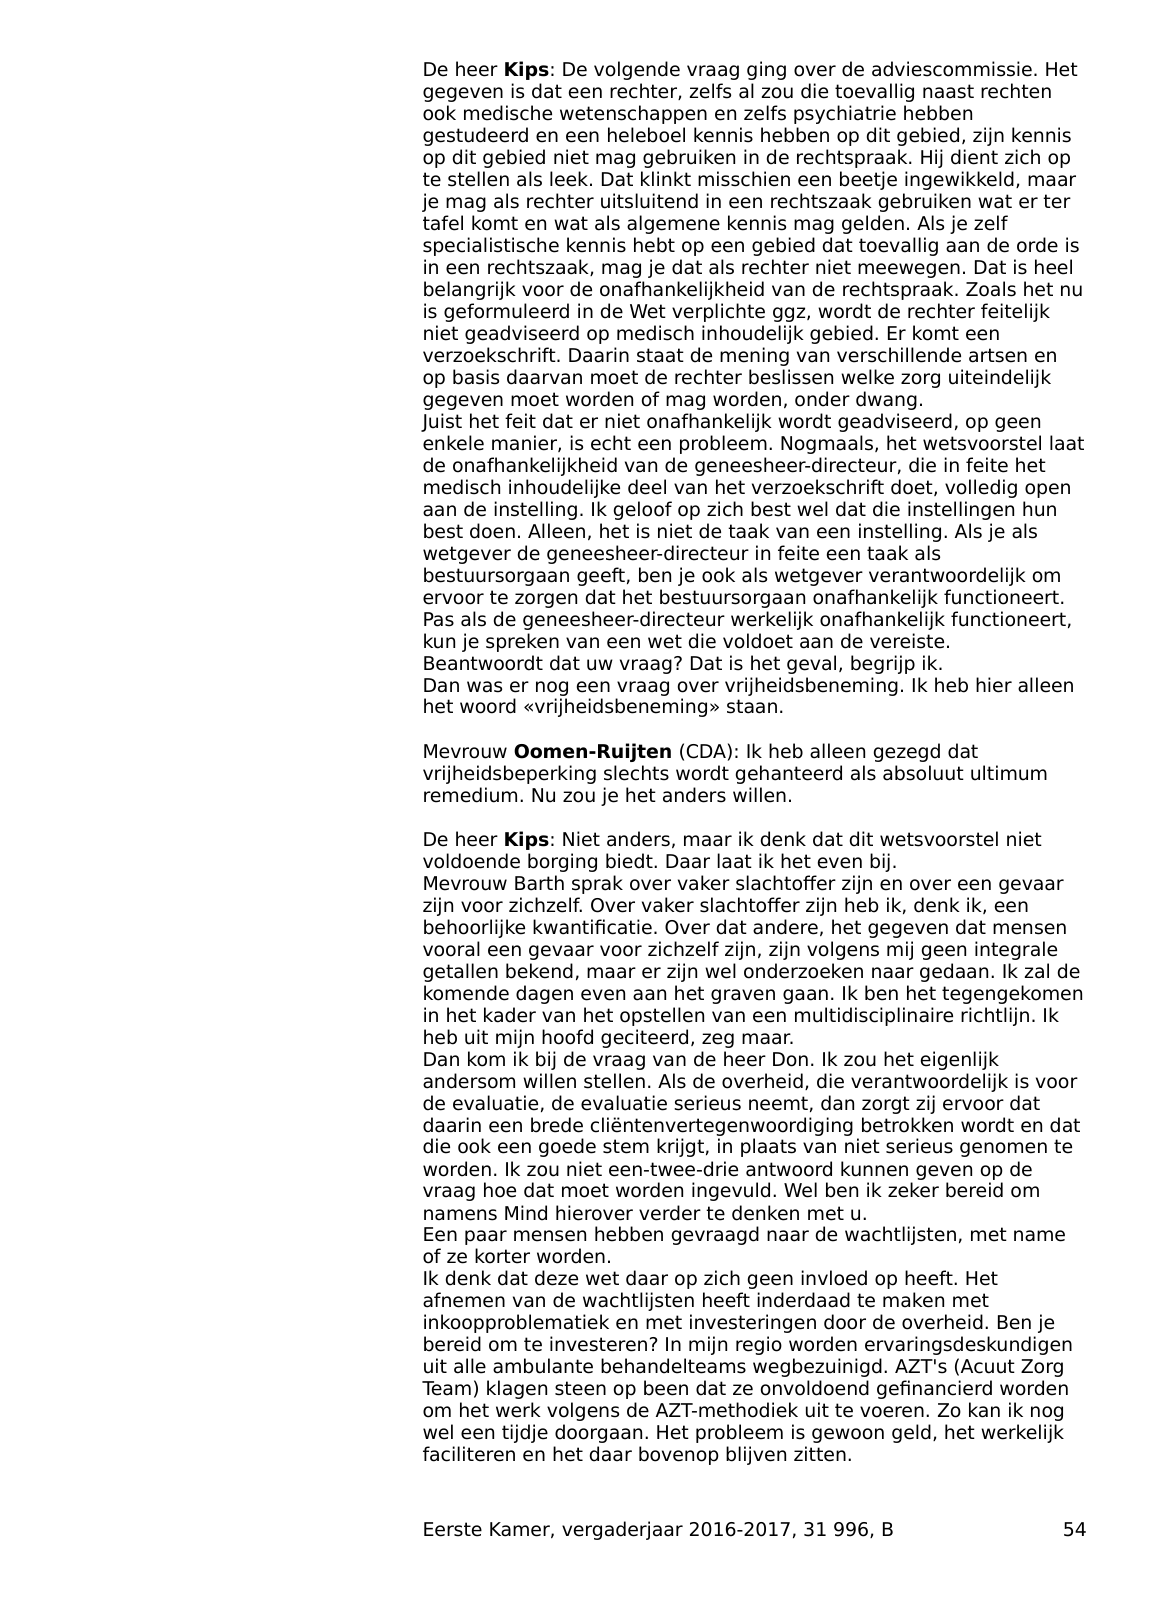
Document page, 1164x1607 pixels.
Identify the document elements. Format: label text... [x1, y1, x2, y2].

text De heer Kips: Niet anders, maar ik denk dat dit wetsvoorstel niet voldoende borging biedt. Daar laat ik het even bij. [422, 829, 1087, 873]
text Juist het feit dat er niet onafhankelijk wordt geadviseerd, op geen enkele manier, is echt een probleem. Nogmaals, het wetsvoorstel laat de onafhankelijkheid van de geneesheer-directeur, die in feite het medisch inhoudelijke deel van het verzoekschrift doet, volledig open aan de instelling. Ik geloof op zich best wel dat die instellingen hun best doen. Alleen, het is niet de taak van een instelling. Als je als wetgever de geneesheer-directeur in feite een taak als bestuursorgaan geeft, ben je ook als wetgever verantwoordelijk om ervoor te zorgen dat het bestuursorgaan onafhankelijk functioneert. Pas als de geneesheer-directeur werkelijk onafhankelijk functioneert, kun je spreken van een wet die voldoet aan de vereiste. [422, 411, 1087, 652]
text De heer Kips: De volgende vraag ging over de adviescommissie. Het gegeven is dat een rechter, zelfs al zou die toevallig naast rechten ook medische wetenschappen en zelfs psychiatrie hebben gestudeerd en een heleboel kennis hebben op dit gebied, zijn kennis op dit gebied niet mag gebruiken in de rechtspraak. Hij dient zich op te stellen als leek. Dat klinkt misschien een beetje ingewikkeld, maar je mag als rechter uitsluitend in een rechtszaak gebruiken wat er ter tafel komt en wat als algemene kennis mag gelden. Als je zelf specialistische kennis hebt op een gebied dat toevallig aan de orde is in een rechtszaak, mag je dat als rechter niet meewegen. Dat is heel belangrijk voor de onafhankelijkheid van de rechtspraak. Zoals het nu is geformuleerd in de Wet verplichte ggz, wordt de rechter feitelijk niet geadviseerd op medisch inhoudelijk gebied. Er komt een verzoekschrift. Daarin staat de mening van verschillende artsen en op basis daarvan moet de rechter beslissen welke zorg uiteindelijk gegeven moet worden of mag worden, onder dwang. [422, 59, 1087, 411]
text Ik denk dat deze wet daar op zich geen invloed op heeft. Het afnemen van de wachtlijsten heeft inderdaad te maken met inkoopproblematiek en met investeringen door de overheid. Ben je bereid om te investeren? In mijn regio worden ervaringsdeskundigen uit alle ambulante behandelteams wegbezuinigd. AZT's (Acuut Zorg Team) klagen steen op been dat ze onvoldoend gefinancierd worden om het werk volgens de AZT-methodiek uit te voeren. Zo kan ik nog wel een tijdje doorgaan. Het probleem is gewoon geld, het werkelijk faciliteren en het daar bovenop blijven zitten. [422, 1268, 1087, 1466]
text Mevrouw Barth sprak over vaker slachtoffer zijn en over een gevaar zijn voor zichzelf. Over vaker slachtoffer zijn heb ik, denk ik, een behoorlijke kwantificatie. Over dat andere, het gegeven dat mensen vooral een gevaar voor zichzelf zijn, zijn volgens mij geen integrale getallen bekend, maar er zijn wel onderzoeken naar gedaan. Ik zal de komende dagen even aan het graven gaan. Ik ben het tegengekomen in het kader van het opstellen van een multidisciplinaire richtlijn. Ik heb uit mijn hoofd geciteerd, zeg maar. [422, 873, 1087, 1048]
text Een paar mensen hebben gevraagd naar de wachtlijsten, met name of ze korter worden. [422, 1224, 1087, 1268]
text Dan kom ik bij de vraag van de heer Don. Ik zou het eigenlijk andersom willen stellen. Als de overheid, die verantwoordelijk is voor de evaluatie, de evaluatie serieus neemt, dan zorgt zij ervoor dat daarin een brede cliëntenvertegenwoordiging betrokken wordt en dat die ook een goede stem krijgt, in plaats van niet serieus genomen te worden. Ik zou niet een-twee-drie antwoord kunnen geven op de vraag hoe dat moet worden ingevuld. Wel ben ik zeker bereid om namens Mind hierover verder te denken met u. [422, 1048, 1087, 1224]
text Dan was er nog een vraag over vrijheidsbeneming. Ik heb hier alleen het woord «vrijheidsbeneming» staan. [422, 674, 1087, 718]
text Beantwoordt dat uw vraag? Dat is het geval, begrijp ik. [422, 652, 1087, 674]
text Mevrouw Oomen-Ruijten (CDA): Ik heb alleen gezegd dat vrijheidsbeperking slechts wordt gehanteerd als absoluut ultimum remedium. Nu zou je het anders willen. [422, 741, 1087, 807]
